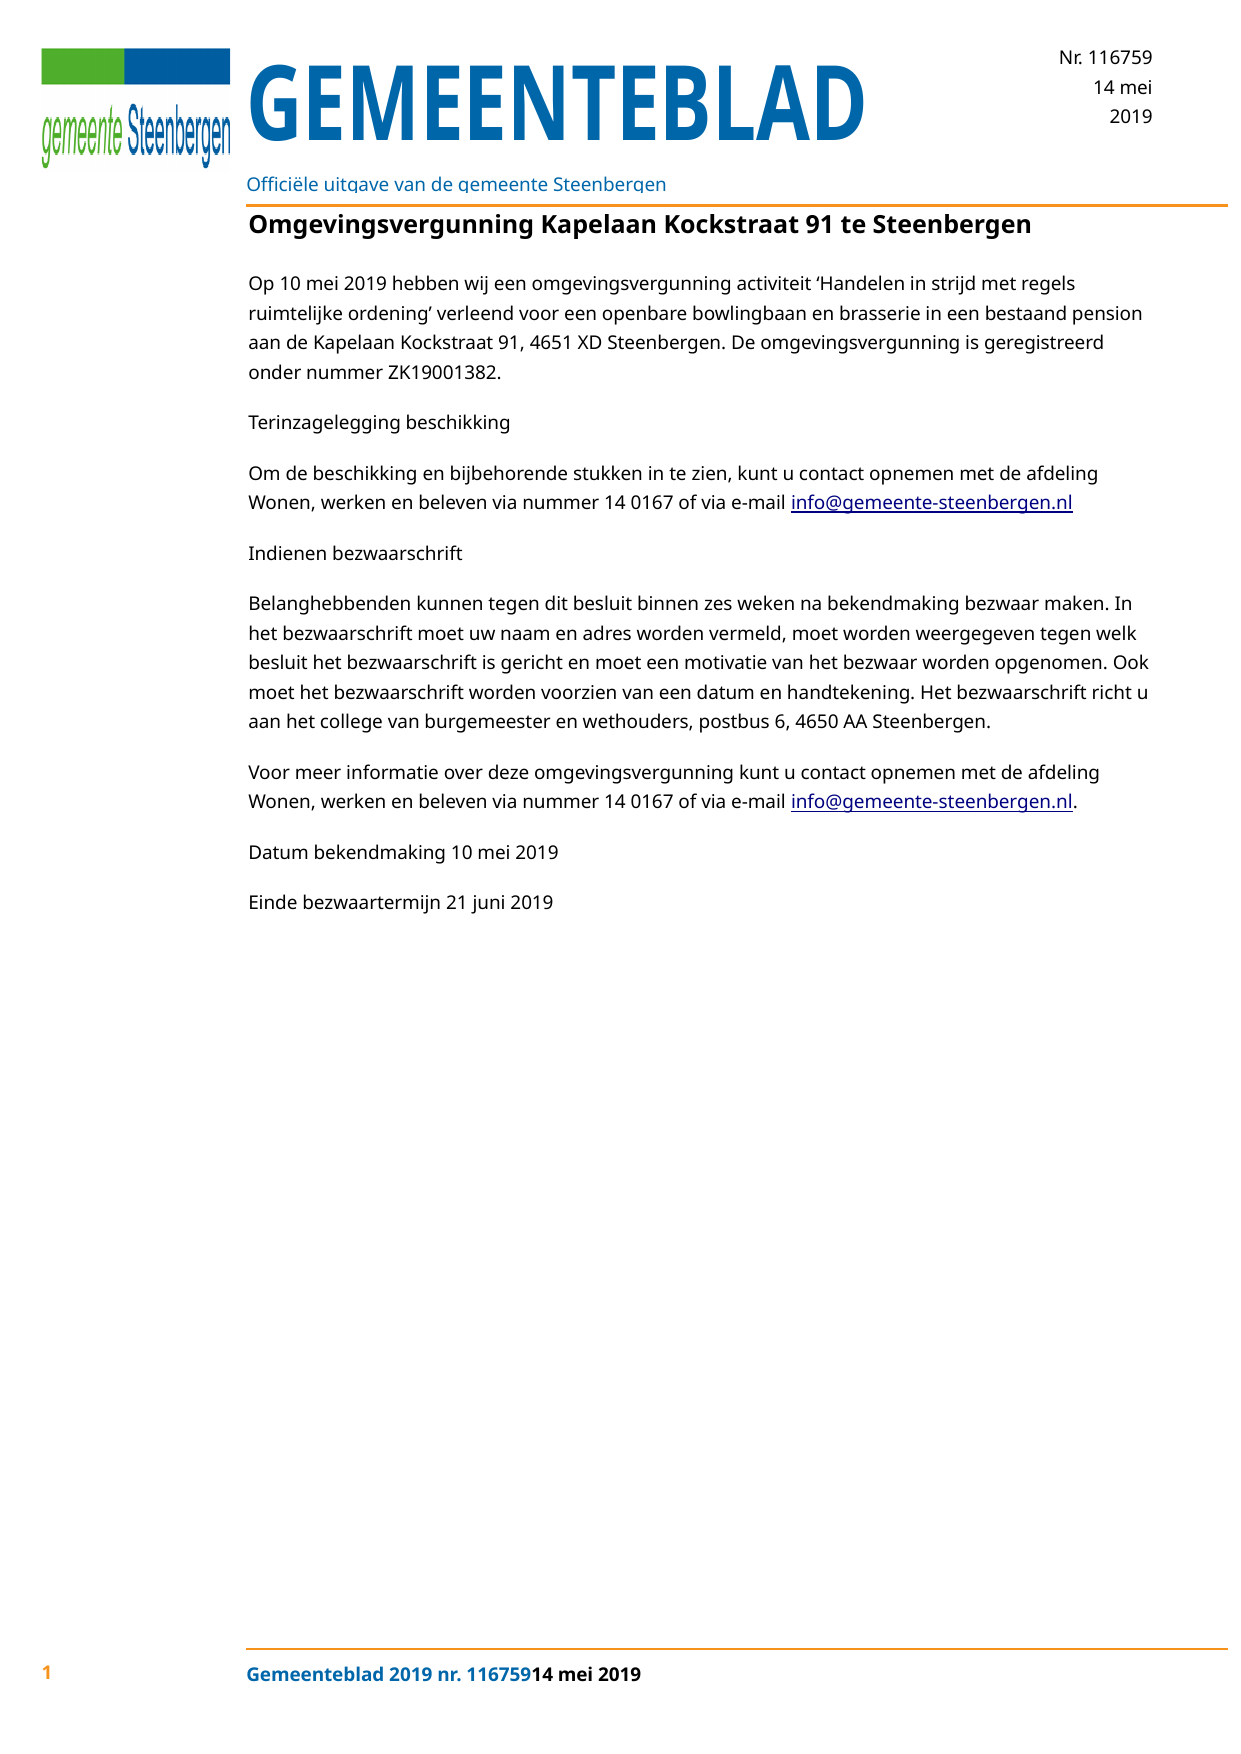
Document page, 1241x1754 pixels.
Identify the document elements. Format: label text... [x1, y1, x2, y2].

text Om de beschikking en bijbehorende stukken in te zien, kunt u contact opnemen met de afdeling Wonen, werken en beleven via nummer 14 0167 of via e-mail info@gemeente-steenbergen.nl [248, 460, 1152, 515]
text Terinzagelegging beschikking [248, 409, 1152, 435]
text Omgevingsvergunning Kapelaan Kockstraat 91 te Steenbergen [248, 207, 1152, 241]
text Belanghebbenden kunnen tegen dit besluit binnen zes weken na bekendmaking bezwaar maken. In het bezwaarschrift moet uw naam en adres worden vermeld, moet worden weergegeven tegen welk besluit het bezwaarschrift is gericht en moet een motivatie van het bezwaar worden opgenomen. Ook moet het bezwaarschrift worden voorzien van een datum en handtekening. Het bezwaarschrift richt u aan het college van burgemeester en wethouders, postbus 6, 4650 AA Steenbergen. [248, 590, 1152, 734]
text Indienen bezwaarschrift [248, 540, 1152, 566]
text Voor meer informatie over deze omgevingsvergunning kunt u contact opnemen met de afdeling Wonen, werken en beleven via nummer 14 0167 of via e-mail info@gemeente-steenbergen.nl. [248, 759, 1152, 814]
text Datum bekendmaking 10 mei 2019 [248, 839, 1152, 865]
picture [41, 47, 231, 172]
text Op 10 mei 2019 hebben wij een omgevingsvergunning activiteit ‘Handelen in strijd met regels ruimtelijke ordening’ verleend voor een openbare bowlingbaan en brasserie in een bestaand pension aan de Kapelaan Kockstraat 91, 4651 XD Steenbergen. De omgevingsvergunning is geregistreerd onder nummer ZK19001382. [248, 270, 1152, 385]
text Einde bezwaartermijn 21 juni 2019 [248, 889, 1152, 915]
